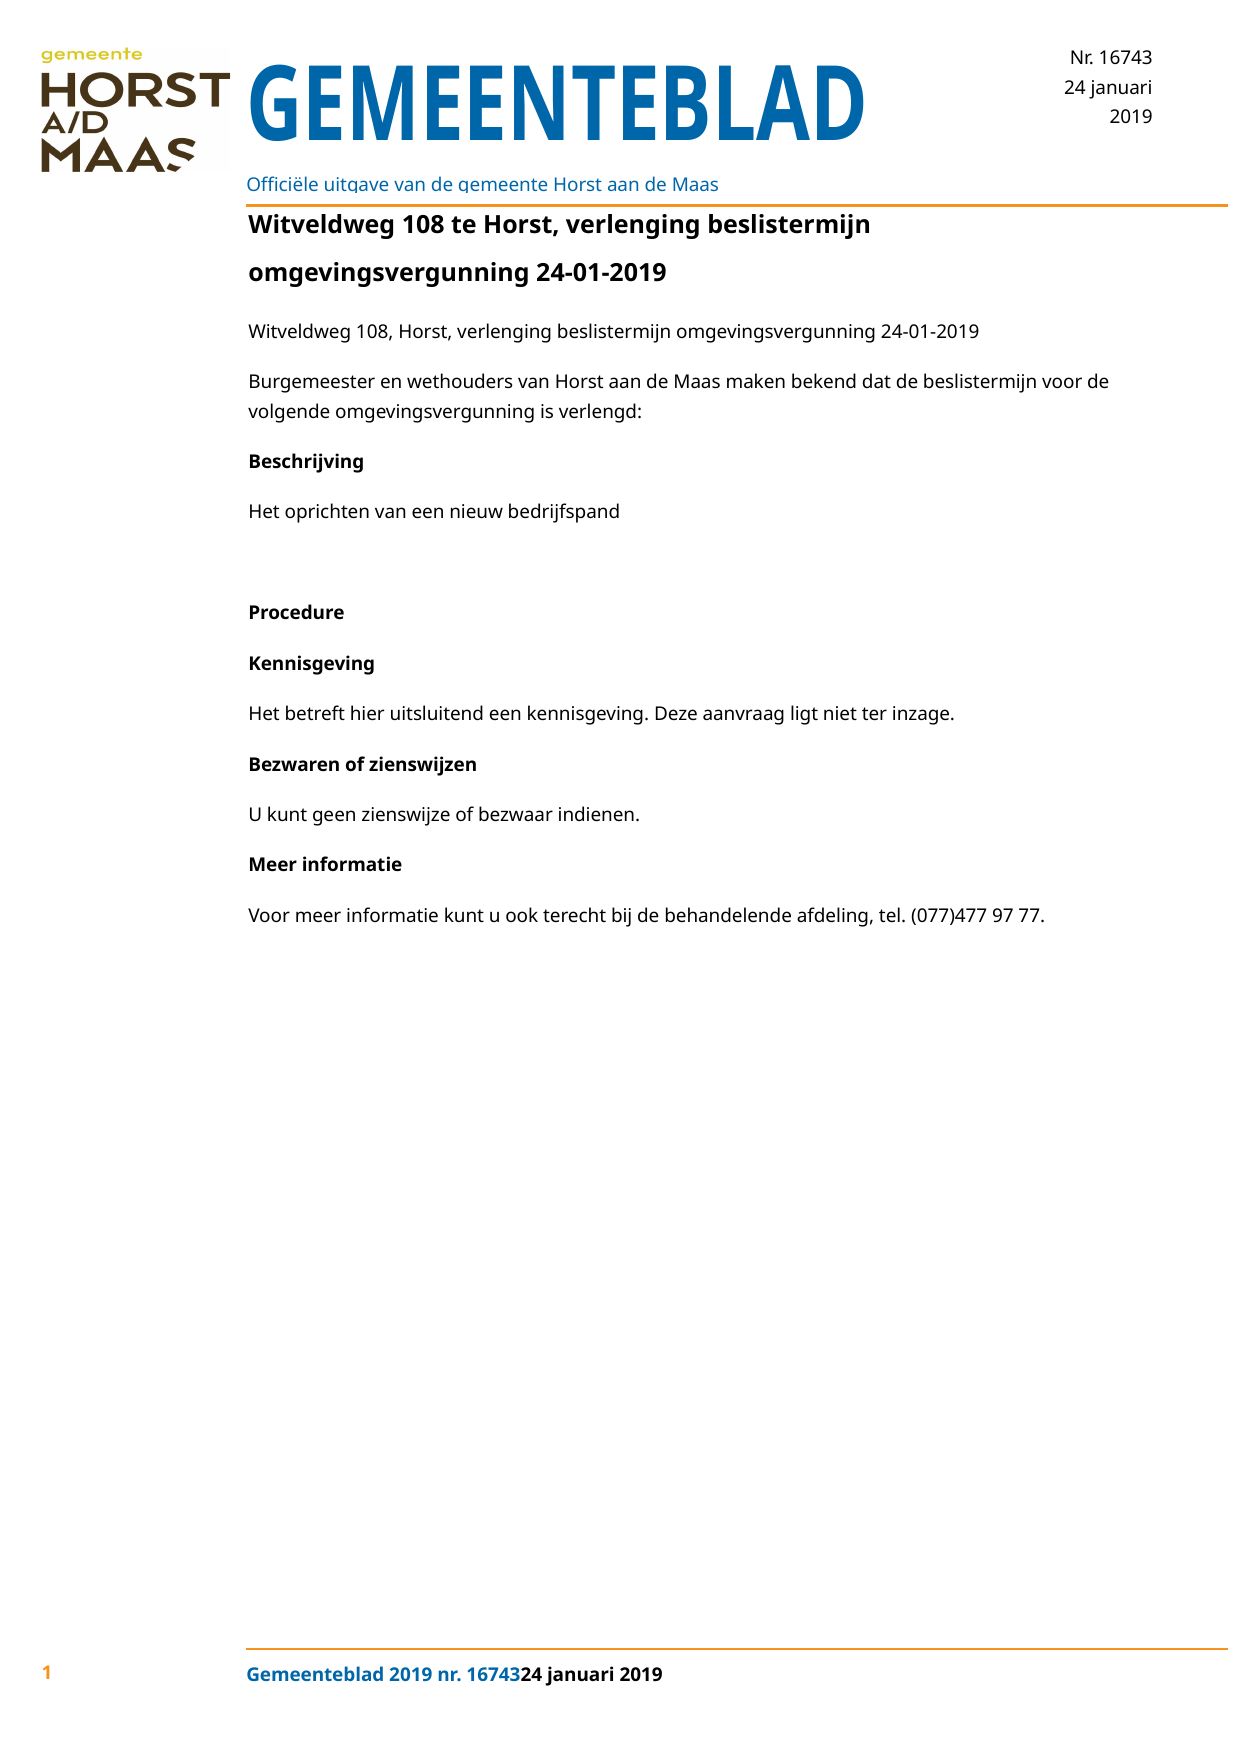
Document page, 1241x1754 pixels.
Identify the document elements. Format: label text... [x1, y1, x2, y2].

text U kunt geen zienswijze of bezwaar indienen. [248, 801, 1152, 827]
text Procedure [248, 599, 1152, 625]
text Voor meer informatie kunt u ook terecht bij de behandelende afdeling, tel. (077)477 97 77. [248, 902, 1152, 928]
text Beschrijving [248, 448, 1152, 474]
text Witveldweg 108, Horst, verlenging beslistermijn omgevingsvergunning 24-01-2019 [248, 318, 1152, 344]
text Burgemeester en wethouders van Horst aan de Maas maken bekend dat de beslistermijn voor de volgende omgevingsvergunning is verlengd: [248, 368, 1152, 424]
text Witveldweg 108 te Horst, verlenging beslistermijn omgevingsvergunning 24-01-2019 [248, 207, 1152, 288]
text Het oprichten van een nieuw bedrijfspand [248, 499, 1152, 524]
picture [41, 47, 231, 172]
text Meer informatie [248, 852, 1152, 877]
text Kennisgeving [248, 650, 1152, 676]
text Bezwaren of zienswijzen [248, 751, 1152, 777]
text Het betreft hier uitsluitend een kennisgeving. Deze aanvraag ligt niet ter inzage. [248, 700, 1152, 726]
